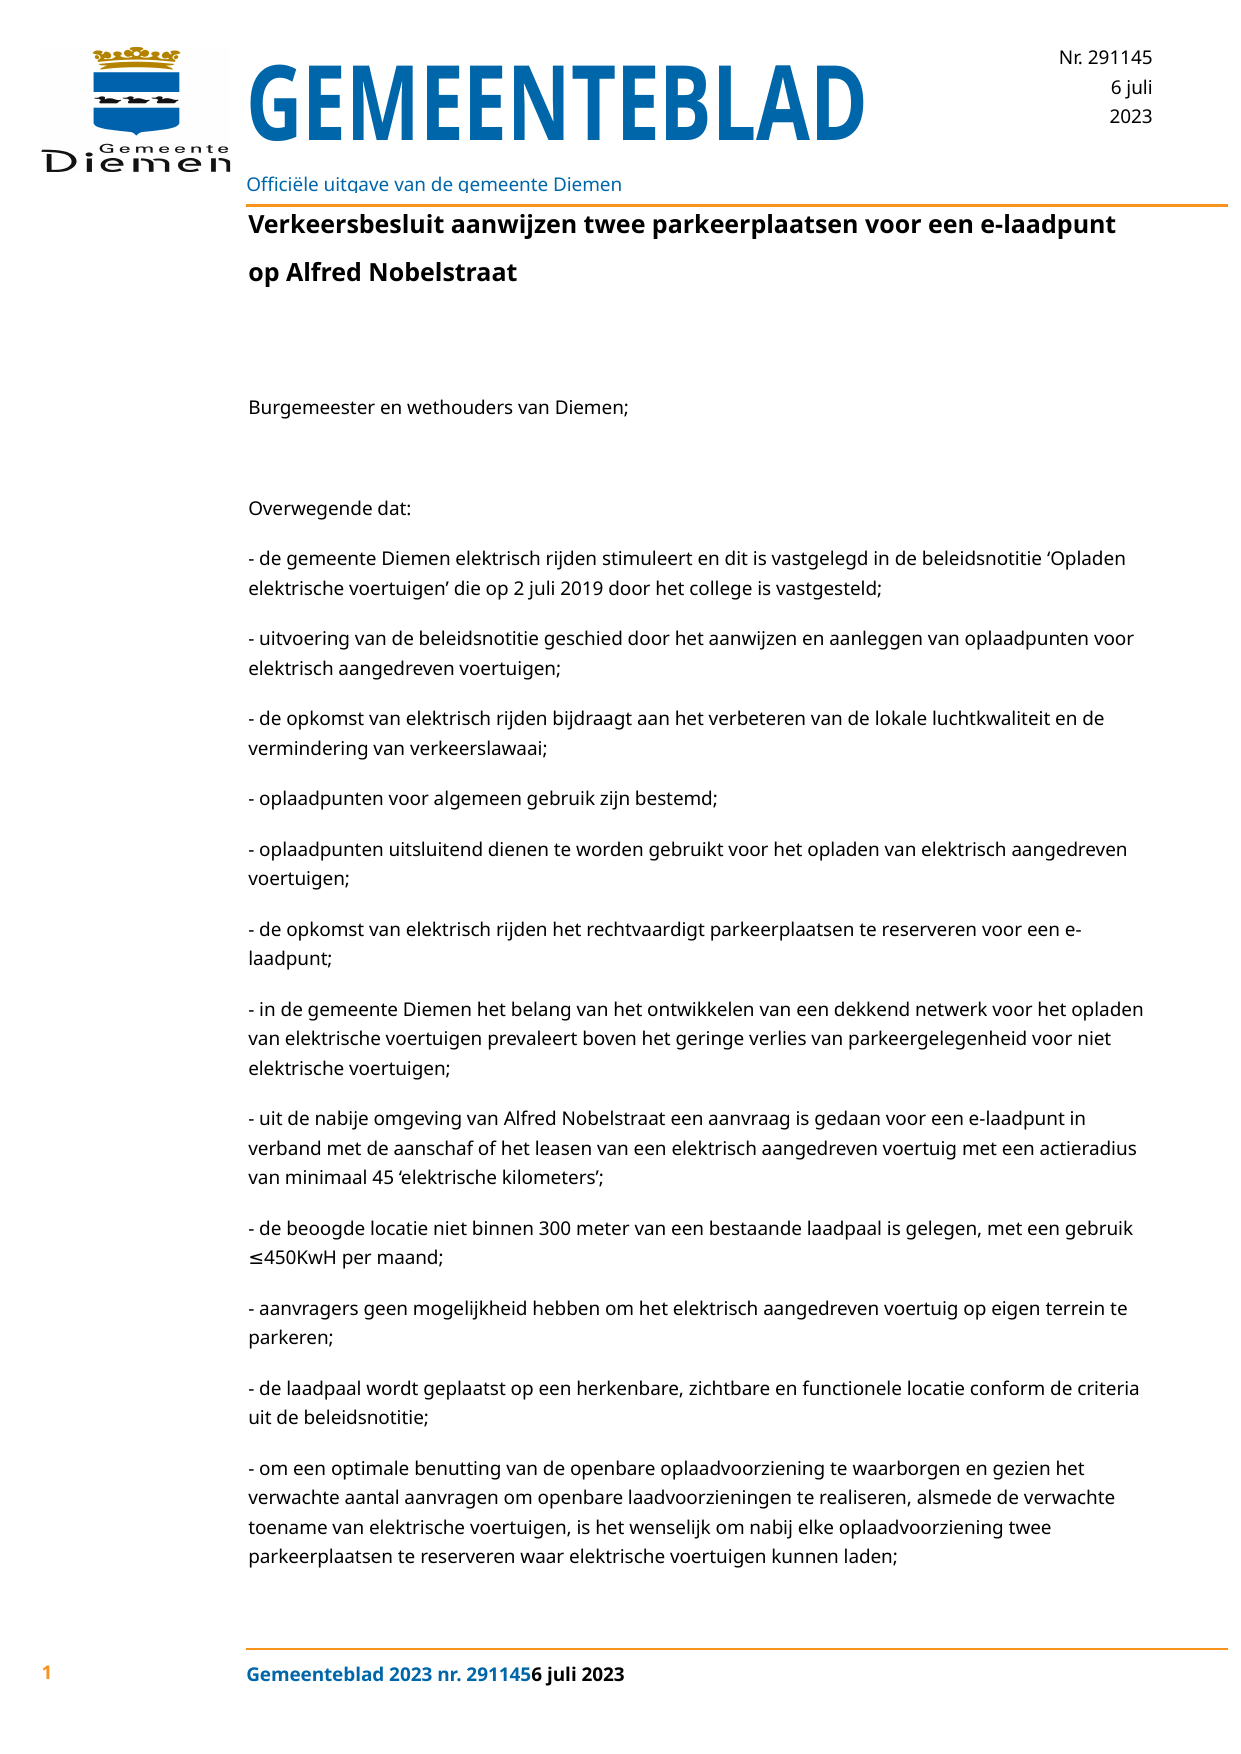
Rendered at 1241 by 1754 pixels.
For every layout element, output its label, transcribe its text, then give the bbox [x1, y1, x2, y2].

picture [41, 47, 231, 172]
text - uit de nabije omgeving van Alfred Nobelstraat een aanvraag is gedaan voor een e-laadpunt in verband met de aanschaf of het leasen van een elektrisch aangedreven voertuig met een actieradius van minimaal 45 ‘elektrische kilometers’; [248, 1105, 1152, 1190]
text Verkeersbesluit aanwijzen twee parkeerplaatsen voor een e-laadpunt op Alfred Nobelstraat [248, 207, 1152, 288]
text - uitvoering van de beleidsnotitie geschied door het aanwijzen en aanleggen van oplaadpunten voor elektrisch aangedreven voertuigen; [248, 625, 1152, 681]
text - de opkomst van elektrisch rijden bijdraagt aan het verbeteren van de lokale luchtkwaliteit en de vermindering van verkeerslawaai; [248, 705, 1152, 761]
text - oplaadpunten uitsluitend dienen te worden gebruikt voor het opladen van elektrisch aangedreven voertuigen; [248, 836, 1152, 891]
text - in de gemeente Diemen het belang van het ontwikkelen van een dekkend netwerk voor het opladen van elektrische voertuigen prevaleert boven het geringe verlies van parkeergelegenheid voor niet elektrische voertuigen; [248, 996, 1152, 1081]
text - de laadpaal wordt geplaatst op een herkenbare, zichtbare en functionele locatie conform de criteria uit de beleidsnotitie; [248, 1375, 1152, 1430]
text - de beoogde locatie niet binnen 300 meter van een bestaande laadpaal is gelegen, met een gebruik ≤450KwH per maand; [248, 1215, 1152, 1270]
text Burgemeester en wethouders van Diemen; [248, 394, 1152, 420]
text - de gemeente Diemen elektrisch rijden stimuleert en dit is vastgelegd in de beleidsnotitie ‘Opladen elektrische voertuigen’ die op 2 juli 2019 door het college is vastgesteld; [248, 545, 1152, 601]
text - de opkomst van elektrisch rijden het rechtvaardigt parkeerplaatsen te reserveren voor een e-laadpunt; [248, 916, 1152, 971]
text Overwegende dat: [248, 495, 1152, 521]
text - oplaadpunten voor algemeen gebruik zijn bestemd; [248, 785, 1152, 811]
text - om een optimale benutting van de openbare oplaadvoorziening te waarborgen en gezien het verwachte aantal aanvragen om openbare laadvoorzieningen te realiseren, alsmede de verwachte toename van elektrische voertuigen, is het wenselijk om nabij elke oplaadvoorziening twee parkeerplaatsen te reserveren waar elektrische voertuigen kunnen laden; [248, 1455, 1152, 1569]
text - aanvragers geen mogelijkheid hebben om het elektrisch aangedreven voertuig op eigen terrein te parkeren; [248, 1295, 1152, 1350]
